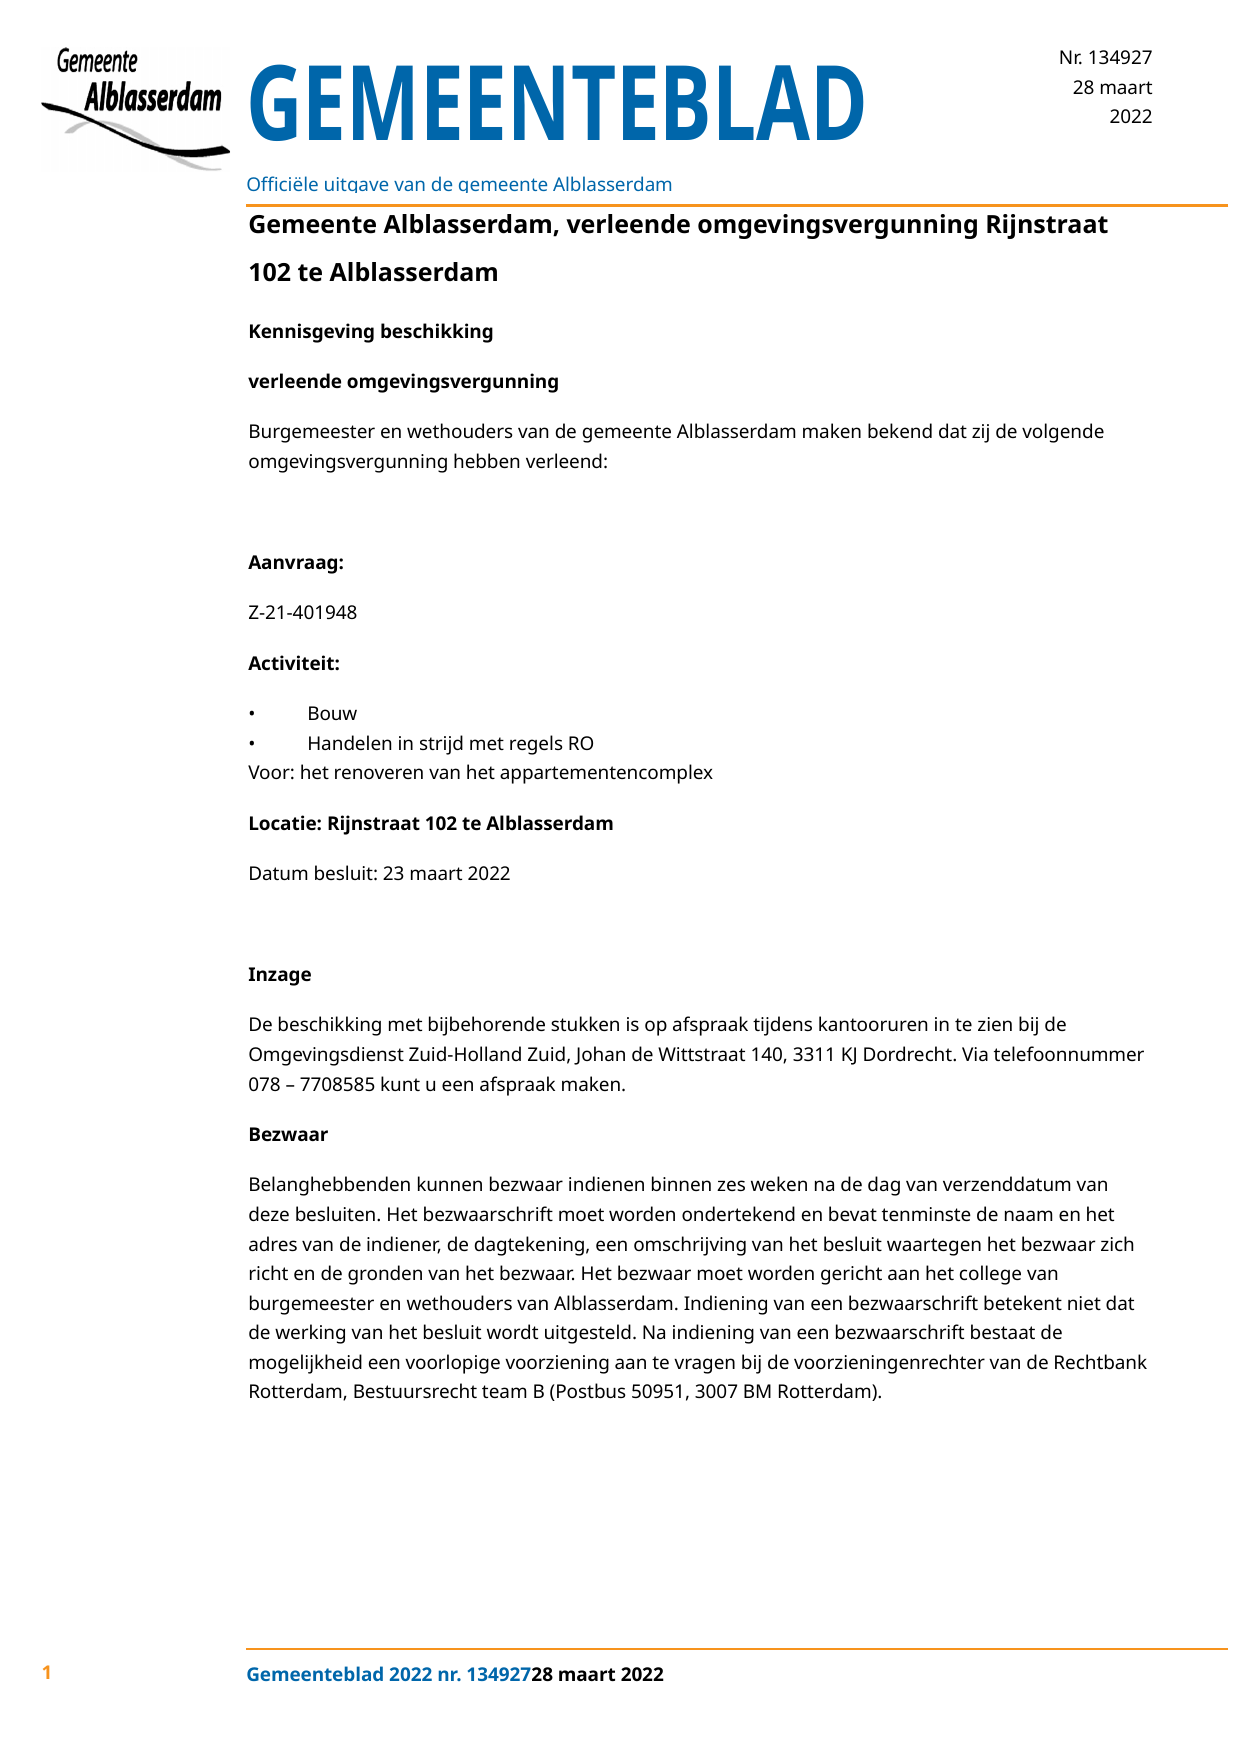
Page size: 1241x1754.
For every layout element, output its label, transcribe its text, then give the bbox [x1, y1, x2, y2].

text Bezwaar [248, 1121, 1152, 1147]
text Inzage [248, 961, 1152, 987]
text Datum besluit: 23 maart 2022 [248, 860, 1152, 886]
text verleende omgevingsvergunning [248, 368, 1152, 394]
text Z-21-401948 [248, 599, 1152, 625]
list Handelen in strijd met regels RO [248, 730, 1152, 756]
text Locatie: Rijnstraat 102 te Alblasserdam [248, 810, 1152, 836]
picture [41, 47, 231, 172]
text Belanghebbenden kunnen bezwaar indienen binnen zes weken na de dag van verzenddatum van deze besluiten. Het bezwaarschrift moet worden ondertekend en bevat tenminste de naam en het adres van de indiener, de dagtekening, een omschrijving van het besluit waartegen het bezwaar zich richt en de gronden van het bezwaar. Het bezwaar moet worden gericht aan het college van burgemeester en wethouders van Alblasserdam. Indiening van een bezwaarschrift betekent niet dat de werking van het besluit wordt uitgesteld. Na indiening van een bezwaarschrift bestaat de mogelijkheid een voorlopige voorziening aan te vragen bij de voorzieningenrechter van de Rechtbank Rotterdam, Bestuursrecht team B (Postbus 50951, 3007 BM Rotterdam). [248, 1172, 1152, 1404]
list Bouw [248, 700, 1152, 726]
text Aanvraag: [248, 549, 1152, 575]
text De beschikking met bijbehorende stukken is op afspraak tijdens kantooruren in te zien bij de Omgevingsdienst Zuid-Holland Zuid, Johan de Wittstraat 140, 3311 KJ Dordrecht. Via telefoonnummer 078 – 7708585 kunt u een afspraak maken. [248, 1012, 1152, 1097]
text Burgemeester en wethouders van de gemeente Alblasserdam maken bekend dat zij de volgende omgevingsvergunning hebben verleend: [248, 419, 1152, 474]
text Activiteit: [248, 650, 1152, 676]
text Kennisgeving beschikking [248, 318, 1152, 344]
text Voor: het renoveren van het appartementencomplex [248, 759, 1152, 785]
text Gemeente Alblasserdam, verleende omgevingsvergunning Rijnstraat 102 te Alblasserdam [248, 207, 1152, 288]
